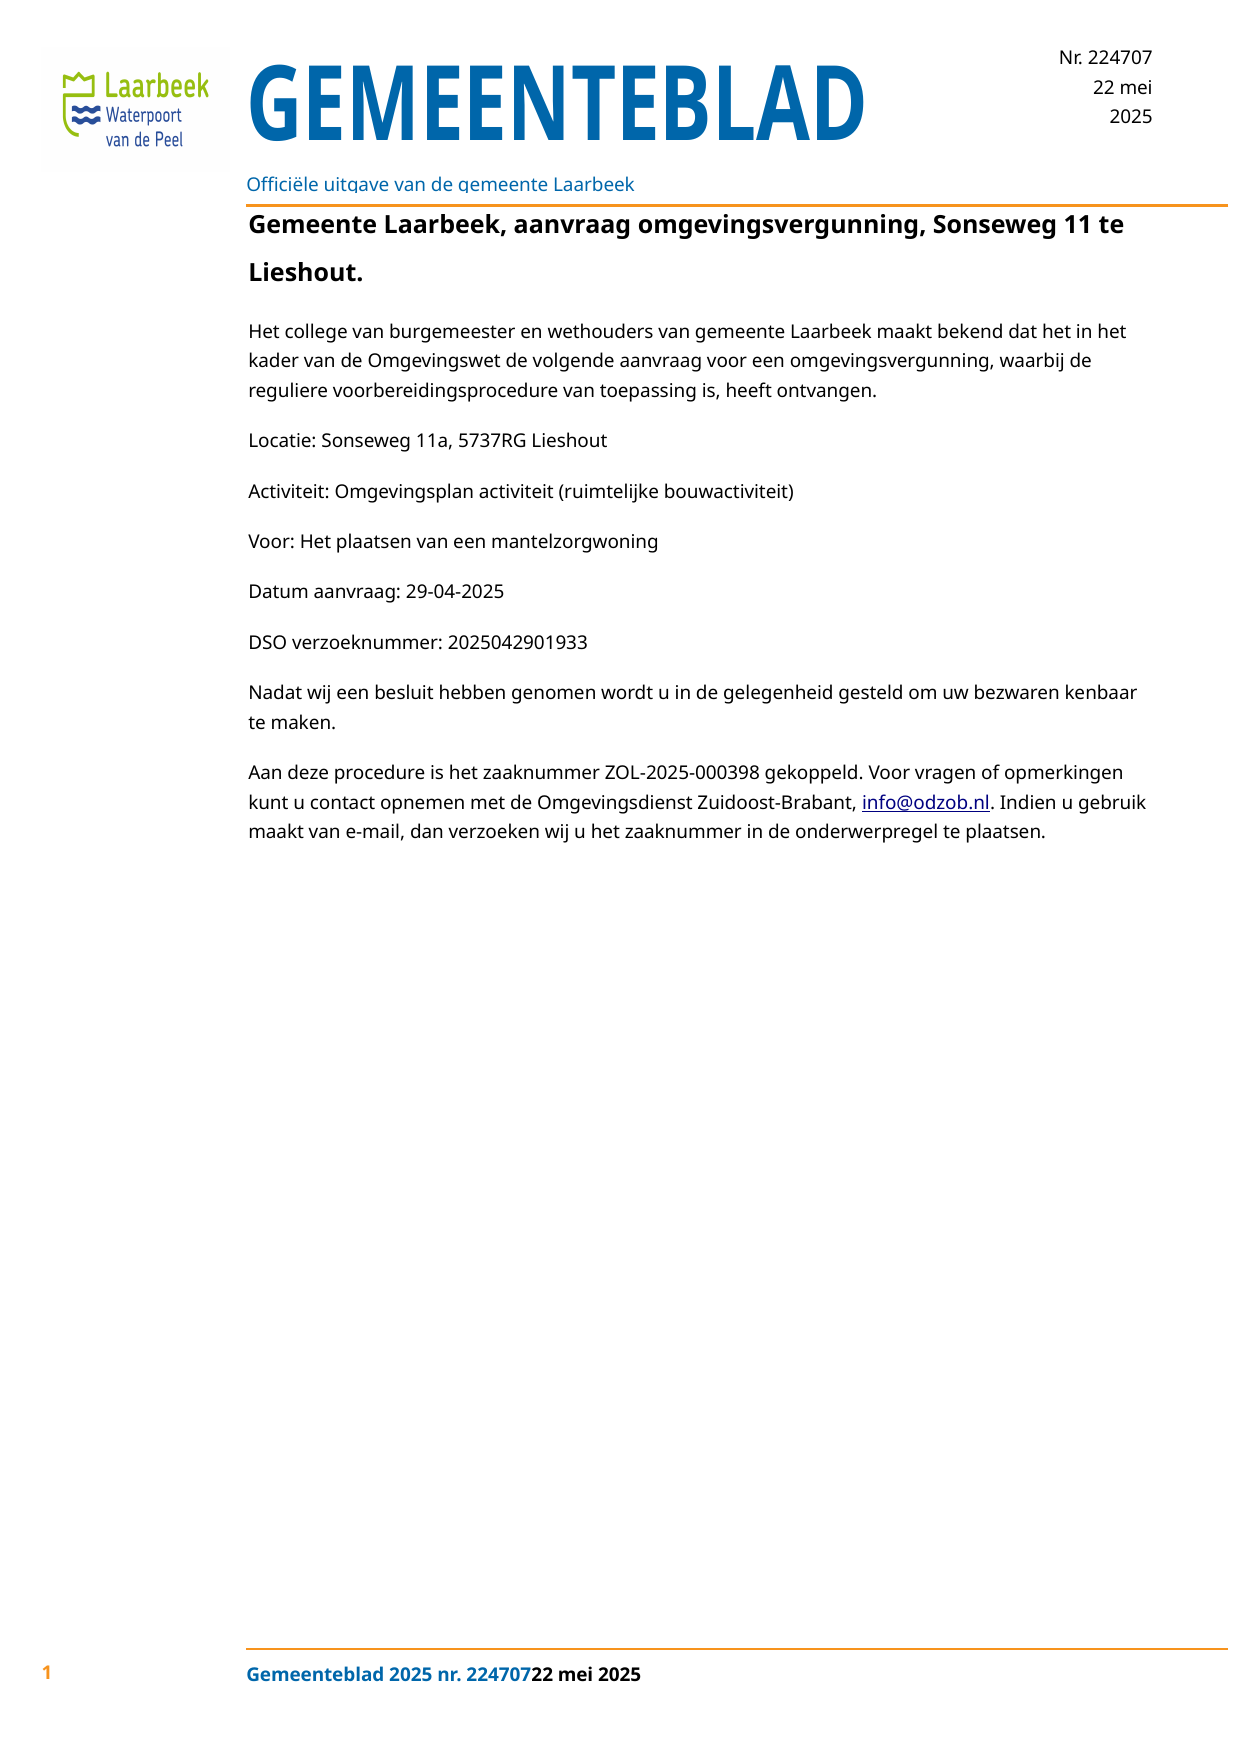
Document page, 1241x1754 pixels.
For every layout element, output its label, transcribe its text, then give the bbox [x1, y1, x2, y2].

picture [41, 47, 231, 172]
text DSO verzoeknummer: 2025042901933 [248, 629, 1152, 655]
text Het college van burgemeester en wethouders van gemeente Laarbeek maakt bekend dat het in het kader van de Omgevingswet de volgende aanvraag voor een omgevingsvergunning, waarbij de reguliere voorbereidingsprocedure van toepassing is, heeft ontvangen. [248, 318, 1152, 403]
text Datum aanvraag: 29-04-2025 [248, 579, 1152, 604]
text Aan deze procedure is het zaaknummer ZOL-2025-000398 gekoppeld. Voor vragen of opmerkingen kunt u contact opnemen met de Omgevingsdienst Zuidoost-Brabant, info@odzob.nl. Indien u gebruik maakt van e-mail, dan verzoeken wij u het zaaknummer in de onderwerpregel te plaatsen. [248, 759, 1152, 844]
text Gemeente Laarbeek, aanvraag omgevingsvergunning, Sonseweg 11 te Lieshout. [248, 207, 1152, 288]
text Nadat wij een besluit hebben genomen wordt u in de gelegenheid gesteld om uw bezwaren kenbaar te maken. [248, 679, 1152, 735]
text Voor: Het plaatsen van een mantelzorgwoning [248, 528, 1152, 554]
text Locatie: Sonseweg 11a, 5737RG Lieshout [248, 427, 1152, 453]
text Activiteit: Omgevingsplan activiteit (ruimtelijke bouwactiviteit) [248, 478, 1152, 504]
